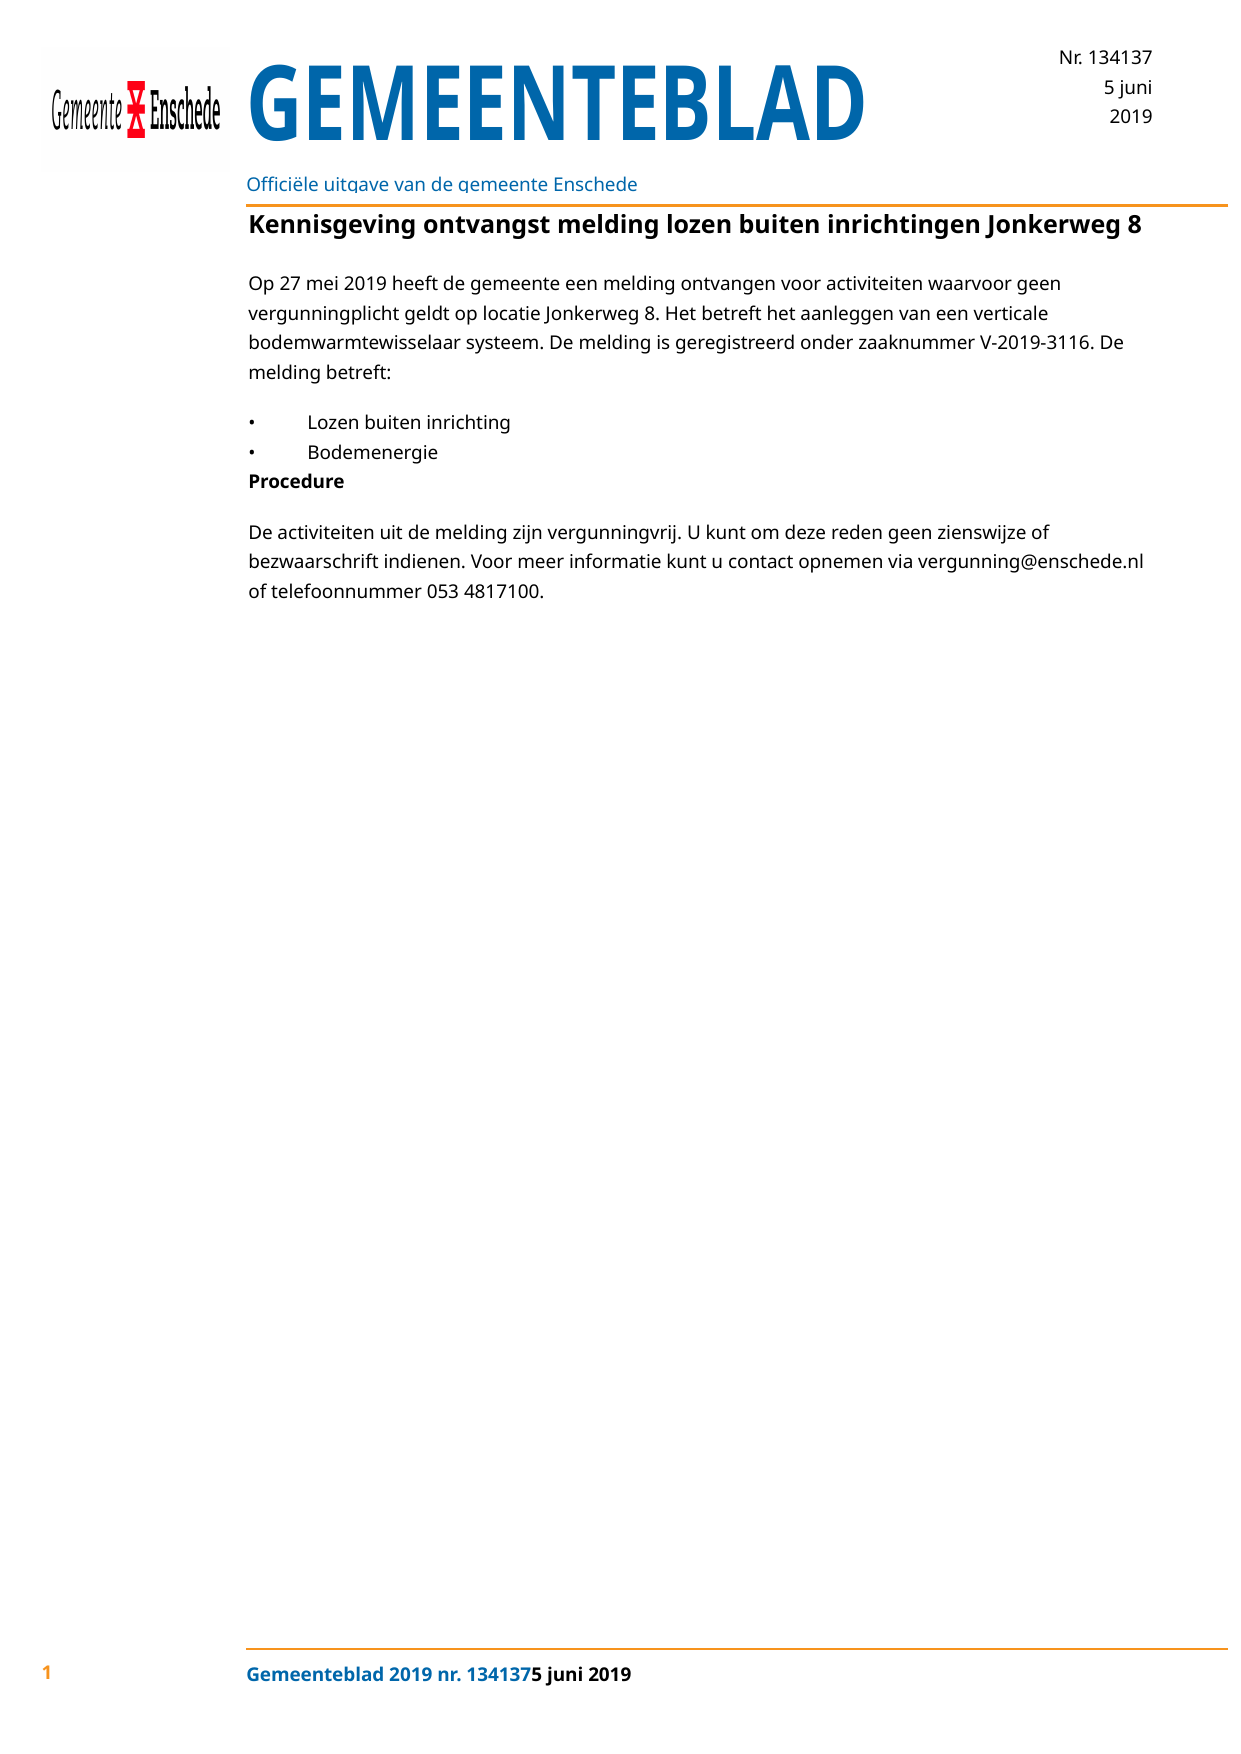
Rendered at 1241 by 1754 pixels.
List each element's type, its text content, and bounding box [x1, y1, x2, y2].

picture [41, 47, 231, 172]
text Op 27 mei 2019 heeft de gemeente een melding ontvangen voor activiteiten waarvoor geen vergunningplicht geldt op locatie Jonkerweg 8. Het betreft het aanleggen van een verticale bodemwarmtewisselaar systeem. De melding is geregistreerd onder zaaknummer V-2019-3116. De melding betreft: [248, 270, 1152, 385]
list Lozen buiten inrichting [248, 409, 1152, 435]
list Bodemenergie [248, 439, 1152, 465]
text De activiteiten uit de melding zijn vergunningvrij. U kunt om deze reden geen zienswijze of bezwaarschrift indienen. Voor meer informatie kunt u contact opnemen via vergunning@enschede.nl of telefoonnummer 053 4817100. [248, 519, 1152, 604]
text Kennisgeving ontvangst melding lozen buiten inrichtingen Jonkerweg 8 [248, 207, 1152, 241]
text Procedure [248, 469, 1152, 494]
